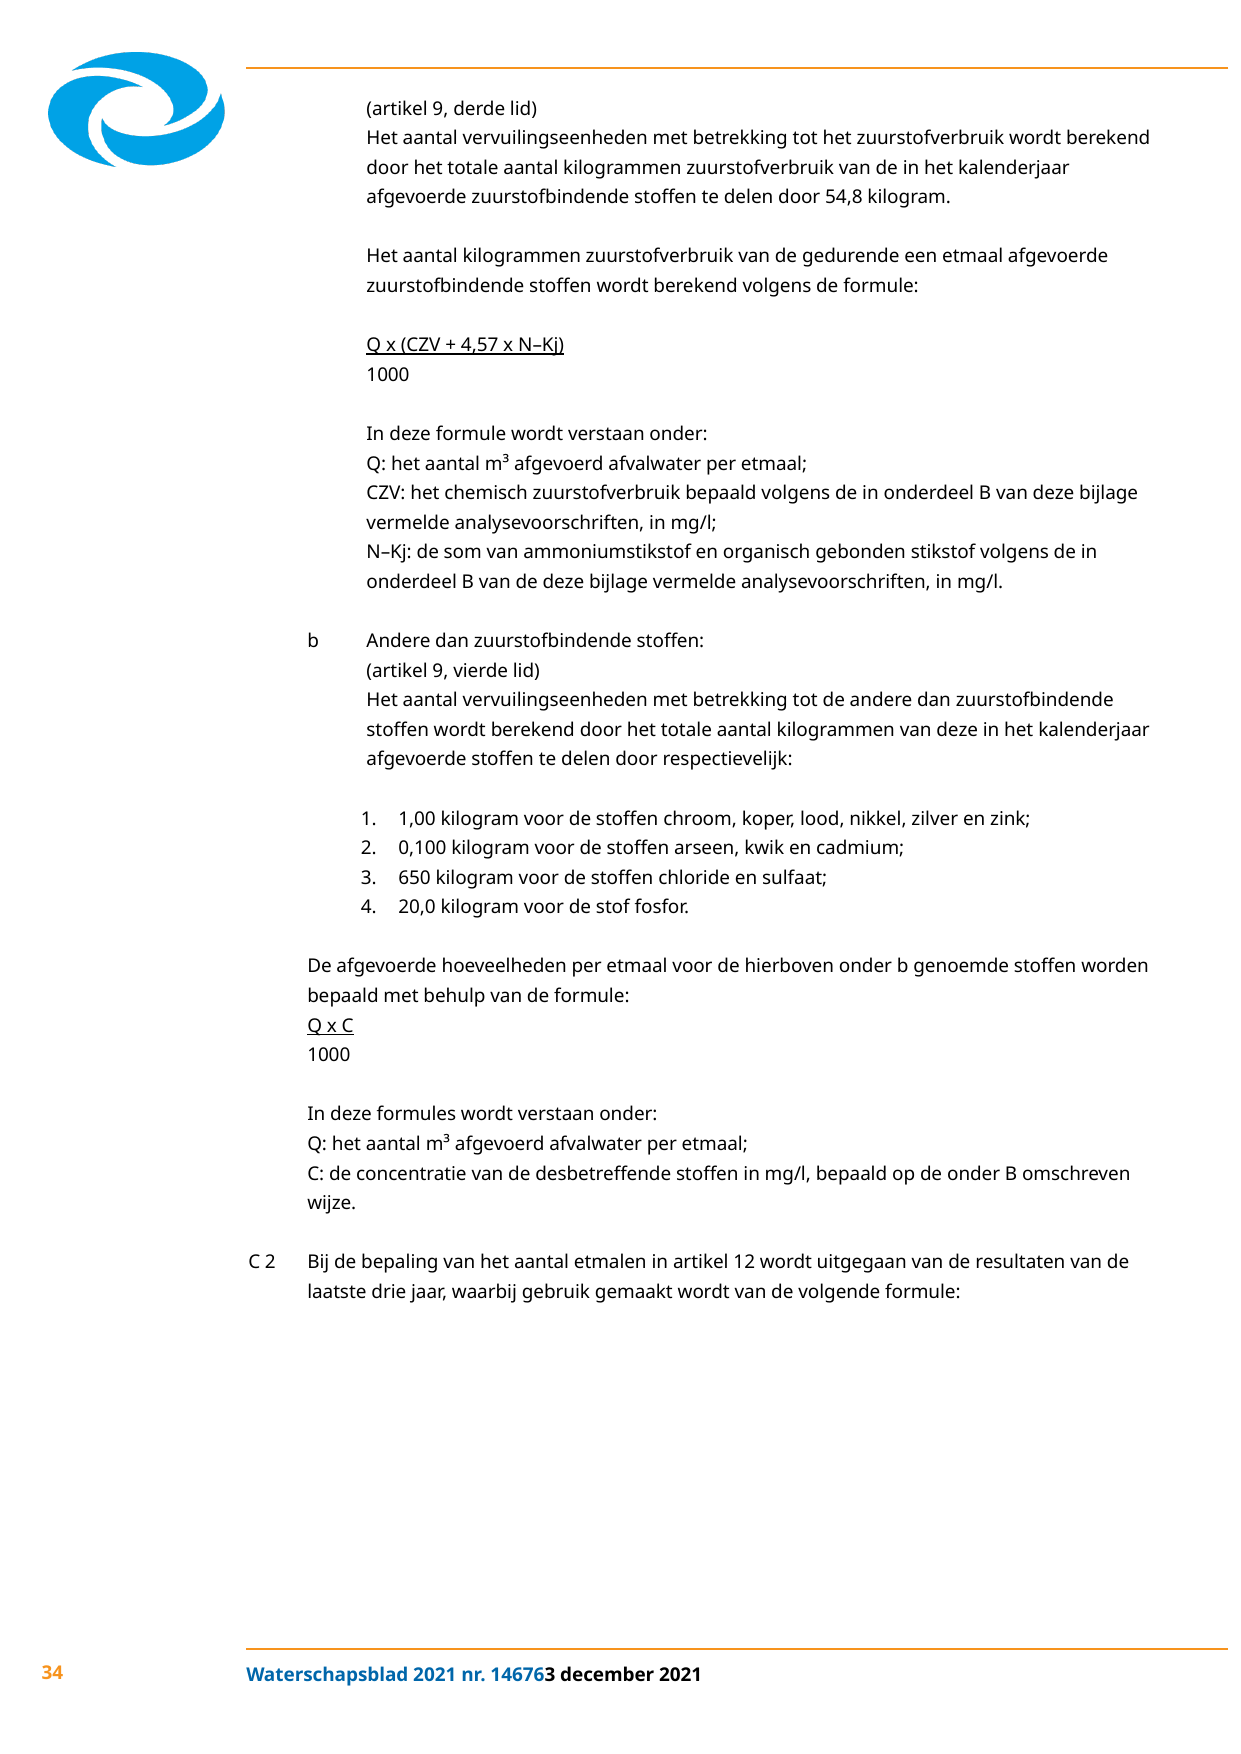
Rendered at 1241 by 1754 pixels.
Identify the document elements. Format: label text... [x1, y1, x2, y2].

list 1000 [248, 1041, 1152, 1067]
list N–Kj: de som van ammoniumstikstof en organisch gebonden stikstof volgens de in onderdeel B van de deze bijlage vermelde analysevoorschriften, in mg/l. [307, 538, 1152, 594]
list C: de concentratie van de desbetreffende stoffen in mg/l, bepaald op de onder B omschreven wijze. [248, 1160, 1152, 1215]
list Q x C [248, 1012, 1152, 1038]
list Q x (CZV + 4,57 x N–Kj) [307, 331, 1152, 357]
list In deze formules wordt verstaan onder: [248, 1101, 1152, 1126]
list Bij de bepaling van het aantal etmalen in artikel 12 wordt uitgegaan van de resultaten van de laatste drie jaar, waarbij gebruik gemaakt wordt van de volgende formule: [248, 1248, 1152, 1304]
list Het aantal vervuilingseenheden met betrekking tot de andere dan zuurstofbindende stoffen wordt berekend door het totale aantal kilogrammen van deze in het kalenderjaar afgevoerde stoffen te delen door respectievelijk: [307, 686, 1152, 771]
list De afgevoerde hoeveelheden per etmaal voor de hierboven onder b genoemde stoffen worden bepaald met behulp van de formule: [248, 953, 1152, 1008]
list Het aantal vervuilingseenheden met betrekking tot het zuurstofverbruik wordt berekend door het totale aantal kilogrammen zuurstofverbruik van de in het kalenderjaar afgevoerde zuurstofbindende stoffen te delen door 54,8 kilogram. [307, 124, 1152, 209]
list (artikel 9, derde lid) [307, 95, 1152, 121]
list Het aantal kilogrammen zuurstofverbruik van de gedurende een etmaal afgevoerde zuurstofbindende stoffen wordt berekend volgens de formule: [307, 243, 1152, 298]
list 20,0 kilogram voor de stof fosfor. [361, 893, 1152, 919]
list 1000 [307, 361, 1152, 387]
list Q: het aantal m³ afgevoerd afvalwater per etmaal; [248, 1130, 1152, 1156]
list 1,00 kilogram voor de stoffen chroom, koper, lood, nikkel, zilver en zink; [361, 805, 1152, 831]
list Andere dan zuurstofbindende stoffen: [307, 627, 1152, 653]
list In deze formule wordt verstaan onder: [307, 420, 1152, 446]
list CZV: het chemisch zuurstofverbruik bepaald volgens de in onderdeel B van deze bijlage vermelde analysevoorschriften, in mg/l; [307, 479, 1152, 535]
list (artikel 9, vierde lid) [307, 657, 1152, 683]
picture [41, 47, 231, 172]
list Q: het aantal m³ afgevoerd afvalwater per etmaal; [307, 450, 1152, 476]
list 0,100 kilogram voor de stoffen arseen, kwik en cadmium; [361, 834, 1152, 860]
list 650 kilogram voor de stoffen chloride en sulfaat; [361, 864, 1152, 890]
